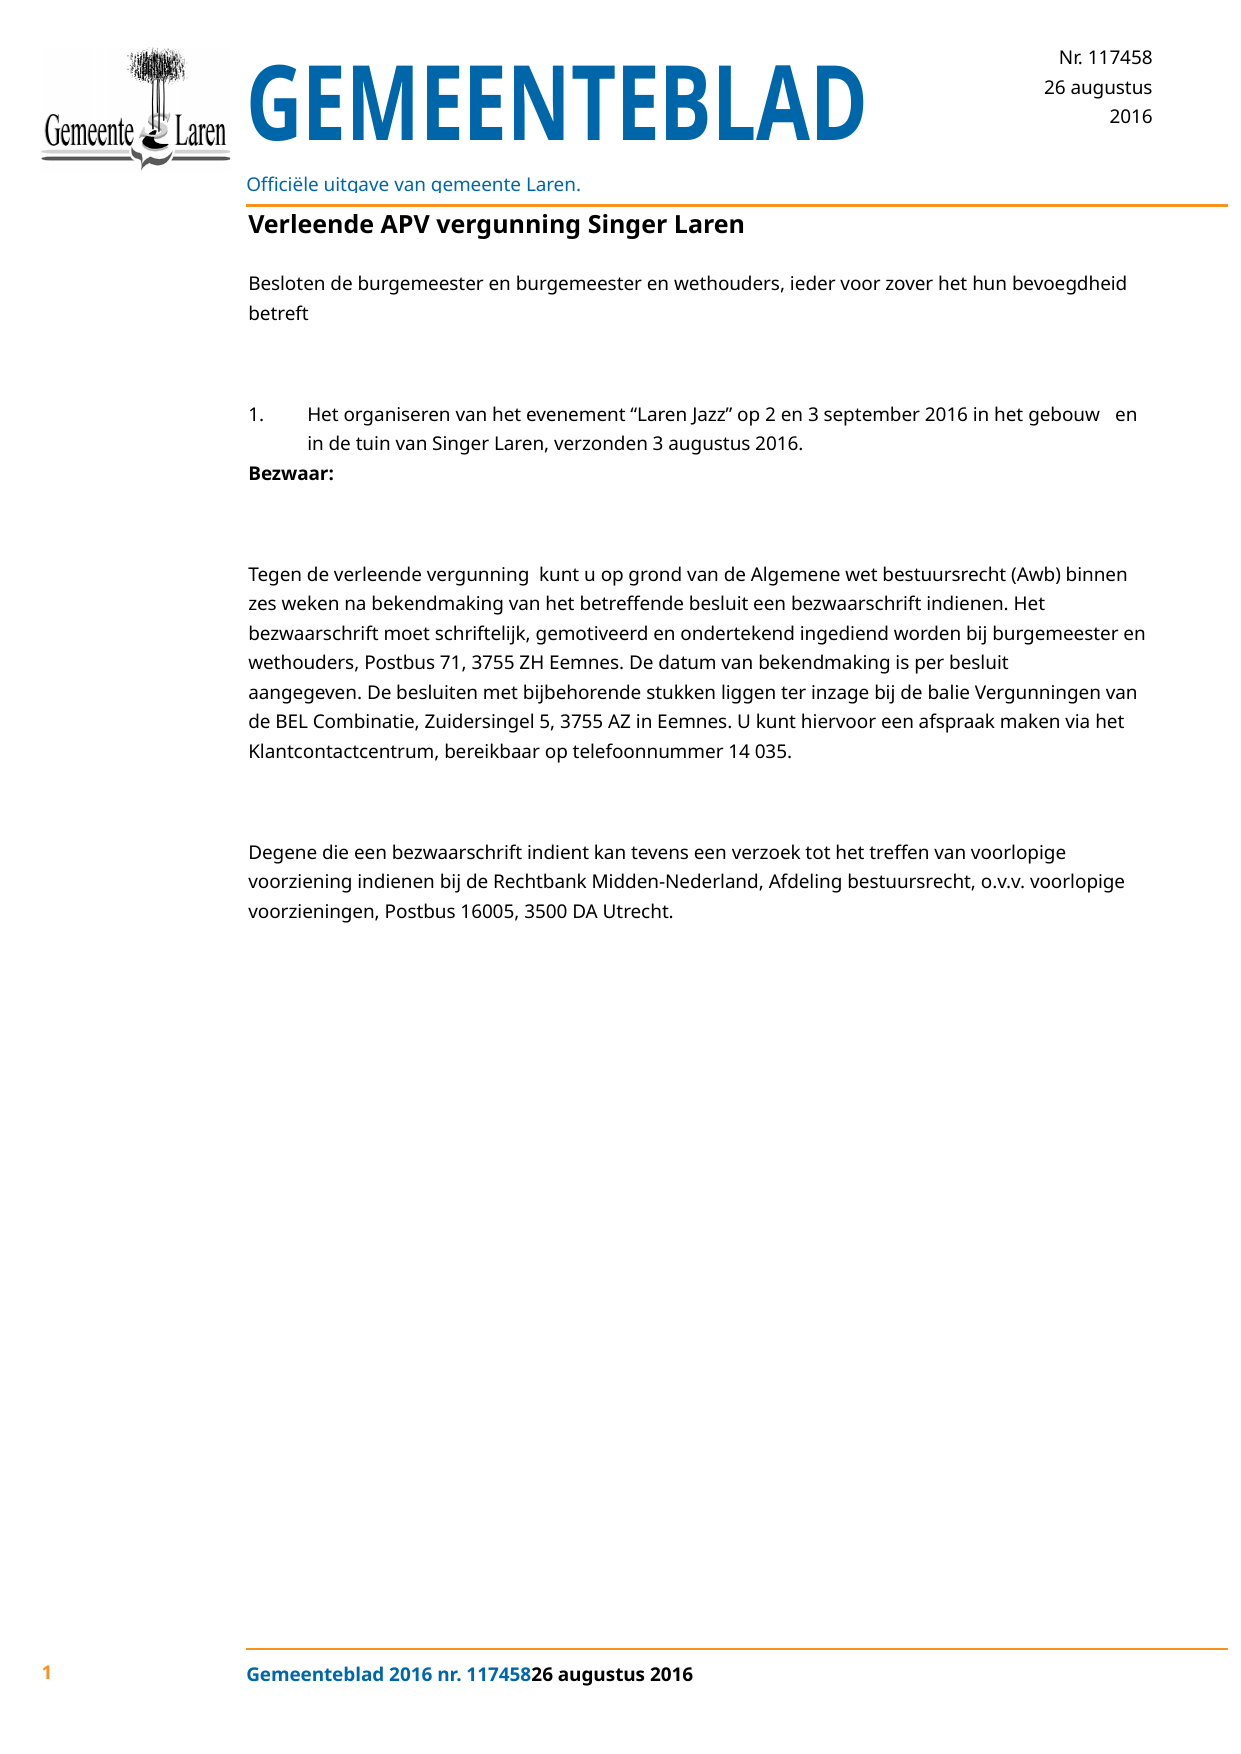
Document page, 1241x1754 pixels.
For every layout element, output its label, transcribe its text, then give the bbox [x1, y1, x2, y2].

text Verleende APV vergunning Singer Laren [248, 207, 1152, 241]
text Degene die een bezwaarschrift indient kan tevens een verzoek tot het treffen van voorlopige voorziening indienen bij de Rechtbank Midden-Nederland, Afdeling bestuursrecht, o.v.v. voorlopige voorzieningen, Postbus 16005, 3500 DA Utrecht. [248, 839, 1152, 924]
text Tegen de verleende vergunning kunt u op grond van de Algemene wet bestuursrecht (Awb) binnen zes weken na bekendmaking van het betreffende besluit een bezwaarschrift indienen. Het bezwaarschrift moet schriftelijk, gemotiveerd en ondertekend ingediend worden bij burgemeester en wethouders, Postbus 71, 3755 ZH Eemnes. De datum van bekendmaking is per besluit aangegeven. De besluiten met bijbehorende stukken liggen ter inzage bij de balie Vergunningen van de BEL Combinatie, Zuidersingel 5, 3755 AZ in Eemnes. U kunt hiervoor een afspraak maken via het Klantcontactcentrum, bereikbaar op telefoonnummer 14 035. [248, 561, 1152, 764]
text Bezwaar: [248, 460, 1152, 486]
list Het organiseren van het evenement “Laren Jazz” op 2 en 3 september 2016 in het gebouw en in de tuin van Singer Laren, verzonden 3 augustus 2016. [248, 401, 1152, 456]
text Besloten de burgemeester en burgemeester en wethouders, ieder voor zover het hun bevoegdheid betreft [248, 270, 1152, 326]
picture [41, 47, 231, 172]
